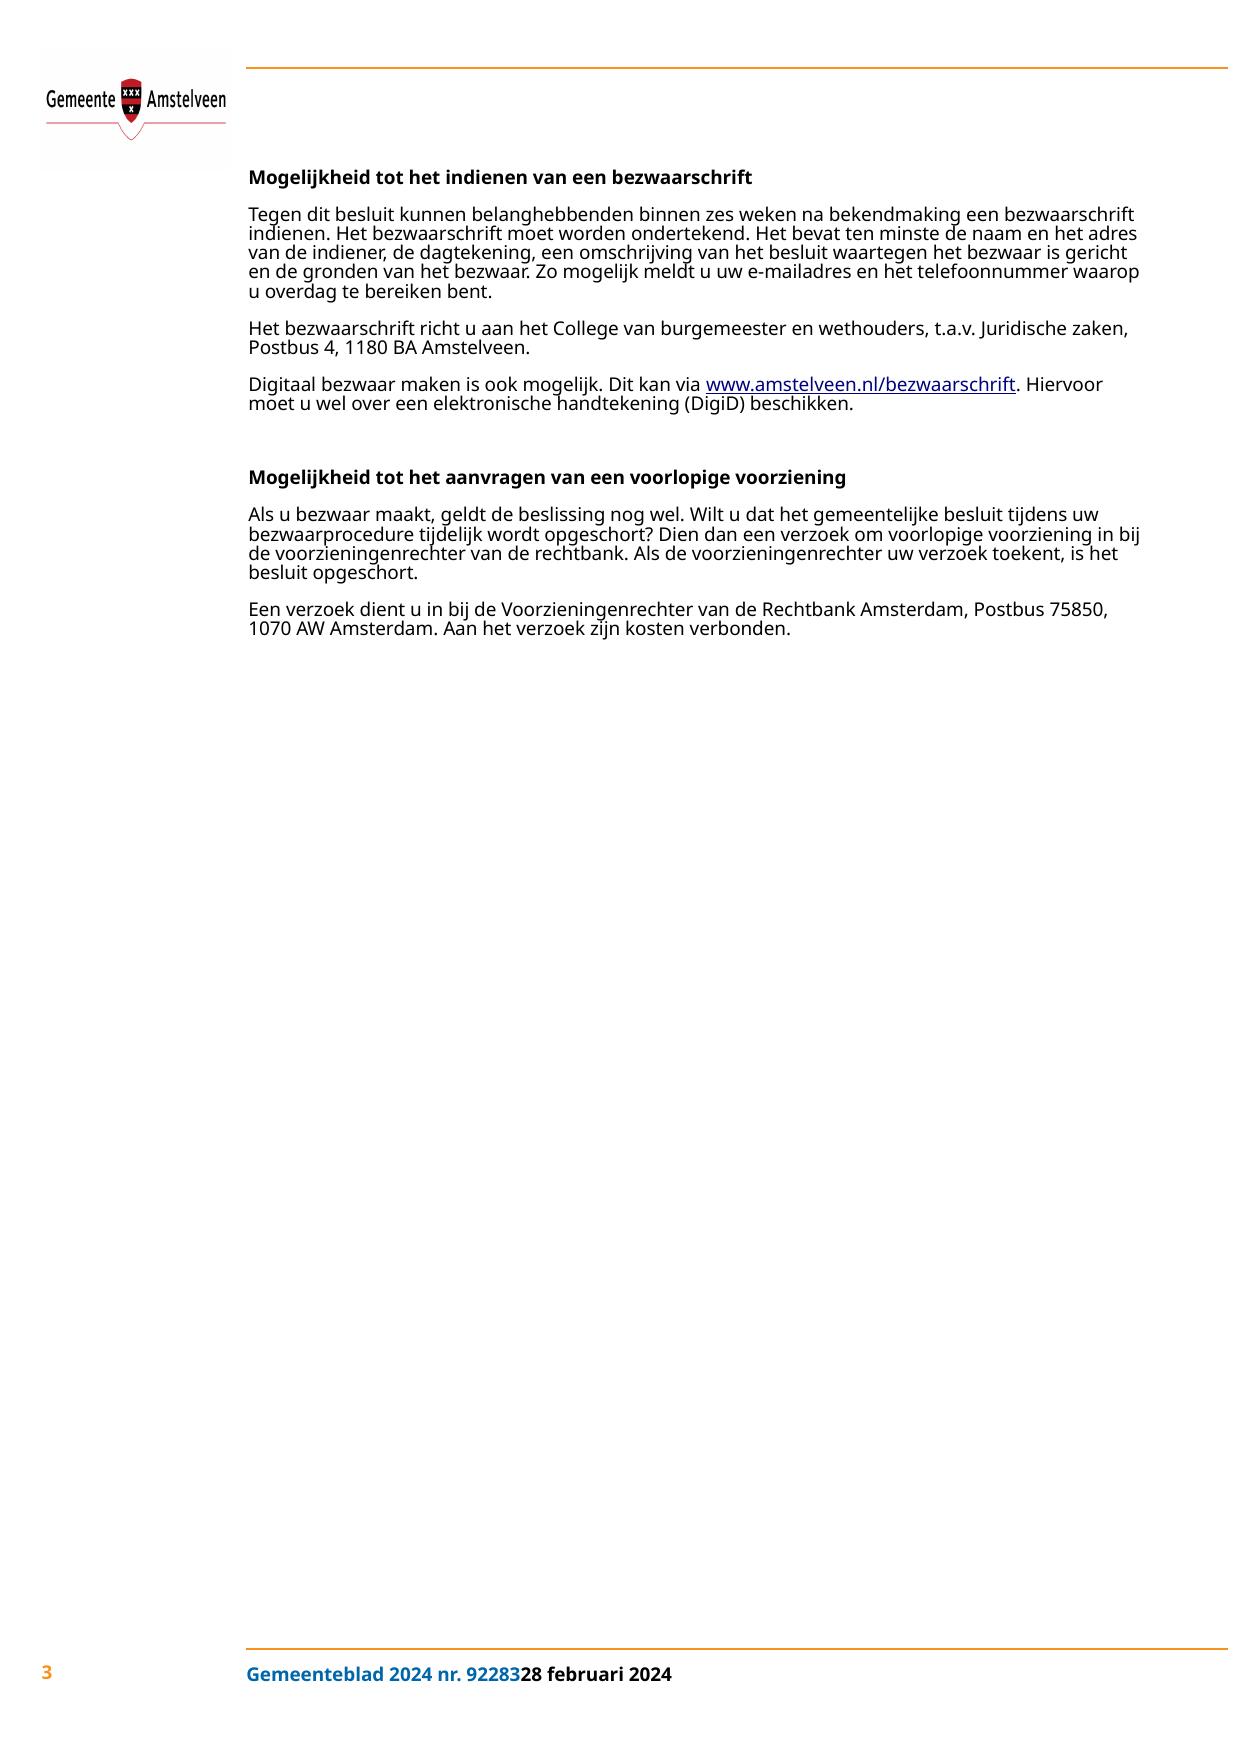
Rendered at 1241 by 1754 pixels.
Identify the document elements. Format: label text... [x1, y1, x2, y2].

text Digitaal bezwaar maken is ook mogelijk. Dit kan via www.amstelveen.nl/bezwaarschrift. Hiervoor moet u wel over een elektronische handtekening (DigiD) beschikken. [248, 376, 1152, 414]
text Als u bezwaar maakt, geldt de beslissing nog wel. Wilt u dat het gemeentelijke besluit tijdens uw bezwaarprocedure tijdelijk wordt opgeschort? Dien dan een verzoek om voorlopige voorziening in bij de voorzieningenrechter van de rechtbank. Als de voorzieningenrechter uw verzoek toekent, is het besluit opgeschort. [248, 506, 1152, 583]
text Mogelijkheid tot het aanvragen van een voorlopige voorziening [248, 469, 1152, 488]
text Tegen dit besluit kunnen belanghebbenden binnen zes weken na bekendmaking een bezwaarschrift indienen. Het bezwaarschrift moet worden ondertekend. Het bevat ten minste de naam en het adres van de indiener, de dagtekening, een omschrijving van het besluit waartegen het bezwaar is gericht en de gronden van het bezwaar. Zo mogelijk meldt u uw e-mailadres en het telefoonnummer waarop u overdag te bereiken bent. [248, 206, 1152, 302]
picture [41, 47, 231, 172]
text Een verzoek dient u in bij de Voorzieningenrechter van de Rechtbank Amsterdam, Postbus 75850, 1070 AW Amsterdam. Aan het verzoek zijn kosten verbonden. [248, 601, 1152, 639]
text Het bezwaarschrift richt u aan het College van burgemeester en wethouders, t.a.v. Juridische zaken, Postbus 4, 1180 BA Amstelveen. [248, 320, 1152, 358]
text Mogelijkheid tot het indienen van een bezwaarschrift [248, 169, 1152, 188]
